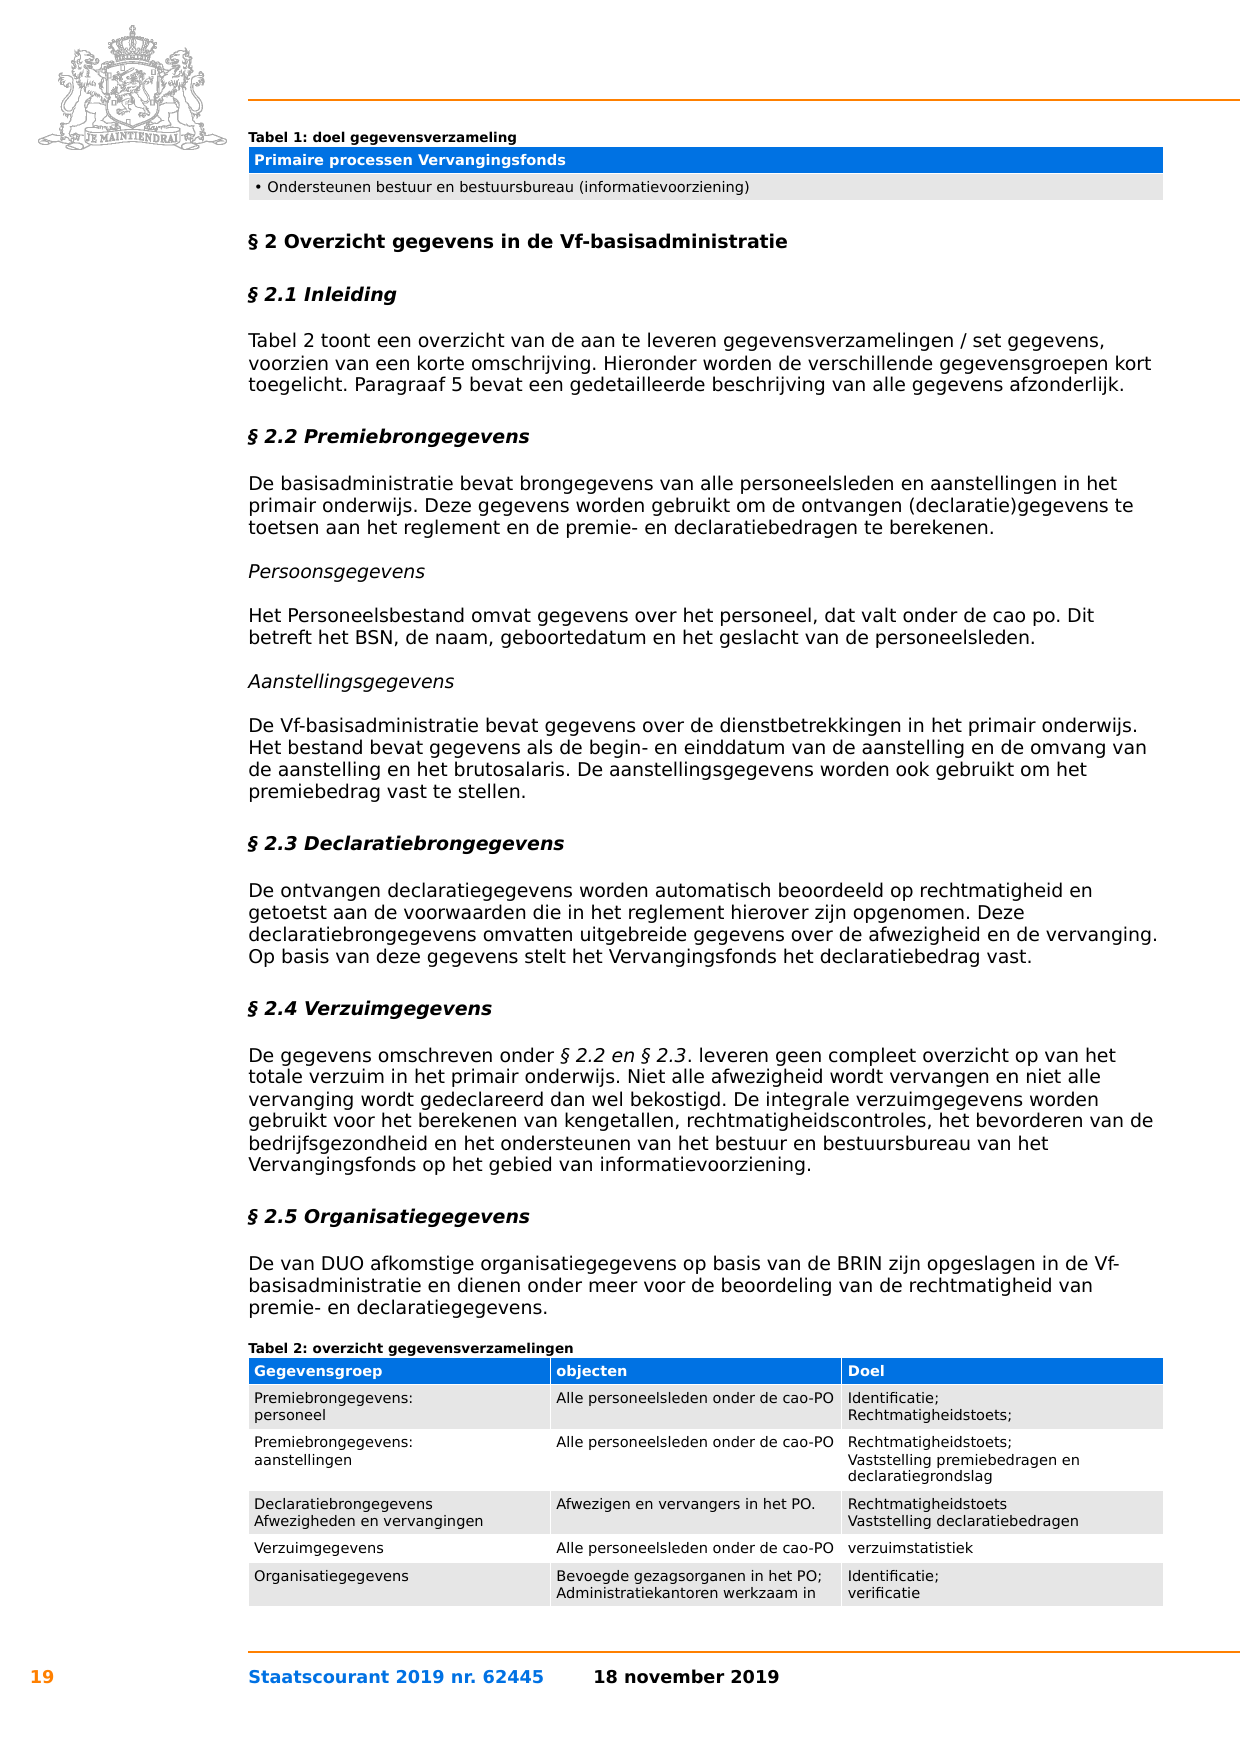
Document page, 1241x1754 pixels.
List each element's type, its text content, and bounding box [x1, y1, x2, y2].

picture [38, 25, 227, 150]
table_header Tabel 2: overzicht gegevensverzamelingen [248, 1341, 1163, 1357]
subtitle § 2 Overzicht gegevens in de Vf-basisadministratie [248, 231, 1163, 253]
table_cell Declaratiebrongegevens Afwezigheden en vervangingen [249, 1491, 550, 1534]
table_cell Identificatie; Rechtmatigheidstoets; [842, 1385, 1163, 1429]
table_cell • Ondersteunen bestuur en bestuursbureau (informatievoorziening) [249, 174, 1163, 200]
text Tabel 2 toont een overzicht van de aan te leveren gegevensverzamelingen / set gegevens, voorzien van een korte omschrijving. Hieronder worden de verschillende gegevensgroepen kort toegelicht. Paragraaf 5 bevat een gedetailleerde beschrijving van alle gegevens afzonderlijk. [248, 330, 1163, 396]
subtitle § 2.1 Inleiding [248, 283, 1163, 305]
table_cell Alle personeelsleden onder de cao-PO [551, 1385, 841, 1429]
table_cell Afwezigen en vervangers in het PO. [551, 1491, 841, 1534]
table_cell Bevoegde gezagsorganen in het PO; Administratiekantoren werkzaam in [551, 1563, 841, 1606]
table_cell verzuimstatistiek [842, 1535, 1163, 1562]
subtitle Aanstellingsgegevens [248, 671, 1163, 693]
text De ontvangen declaratiegegevens worden automatisch beoordeeld op rechtmatigheid en getoetst aan de voorwaarden die in het reglement hierover zijn opgenomen. Deze declaratiebrongegevens omvatten uitgebreide gegevens over de afwezigheid en de vervanging. Op basis van deze gegevens stelt het Vervangingsfonds het declaratiebedrag vast. [248, 879, 1163, 967]
table_cell Alle personeelsleden onder de cao-PO [551, 1430, 841, 1490]
table_cell Doel [842, 1358, 1163, 1384]
table_cell Premiebrongegevens: aanstellingen [249, 1430, 550, 1490]
table_cell Organisatiegegevens [249, 1563, 550, 1606]
table_cell Rechtmatigheidstoets Vaststelling declaratiebedragen [842, 1491, 1163, 1534]
table_cell objecten [551, 1358, 841, 1384]
table_header Tabel 1: doel gegevensverzameling [248, 130, 1163, 146]
text De Vf-basisadministratie bevat gegevens over de dienstbetrekkingen in het primair onderwijs. Het bestand bevat gegevens als de begin- en einddatum van de aanstelling en de omvang van de aanstelling en het brutosalaris. De aanstellingsgegevens worden ook gebruikt om het premiebedrag vast te stellen. [248, 715, 1163, 803]
table_cell Premiebrongegevens: personeel [249, 1385, 550, 1429]
table_cell Verzuimgegevens [249, 1535, 550, 1562]
table_cell Primaire processen Vervangingsfonds [249, 147, 1163, 173]
table_cell Alle personeelsleden onder de cao-PO [551, 1535, 841, 1562]
text Het Personeelsbestand omvat gegevens over het personeel, dat valt onder de cao po. Dit betreft het BSN, de naam, geboortedatum en het geslacht van de personeelsleden. [248, 605, 1163, 649]
subtitle § 2.3 Declaratiebrongegevens [248, 833, 1163, 854]
text De basisadministratie bevat brongegevens van alle personeelsleden en aanstellingen in het primair onderwijs. Deze gegevens worden gebruikt om de ontvangen (declaratie)gegevens te toetsen aan het reglement en de premie- en declaratiebedragen te berekenen. [248, 473, 1163, 539]
table_cell Gegevensgroep [249, 1358, 550, 1384]
text De van DUO afkomstige organisatiegegevens op basis van de BRIN zijn opgeslagen in de Vf-basisadministratie en dienen onder meer voor de beoordeling van de rechtmatigheid van premie- en declaratiegegevens. [248, 1253, 1163, 1319]
subtitle § 2.4 Verzuimgegevens [248, 997, 1163, 1019]
table_cell Identificatie; verificatie [842, 1563, 1163, 1606]
text De gegevens omschreven onder § 2.2 en § 2.3. leveren geen compleet overzicht op van het totale verzuim in het primair onderwijs. Niet alle afwezigheid wordt vervangen en niet alle vervanging wordt gedeclareerd dan wel bekostigd. De integrale verzuimgegevens worden gebruikt voor het berekenen van kengetallen, rechtmatigheidscontroles, het bevorderen van de bedrijfsgezondheid en het ondersteunen van het bestuur en bestuursbureau van het Vervangingsfonds op het gebied van informatievoorziening. [248, 1044, 1163, 1176]
subtitle § 2.5 Organisatiegegevens [248, 1206, 1163, 1228]
table_cell Rechtmatigheidstoets; Vaststelling premiebedragen en declaratiegrondslag [842, 1430, 1163, 1490]
subtitle § 2.2 Premiebrongegevens [248, 426, 1163, 448]
subtitle Persoonsgegevens [248, 561, 1163, 583]
